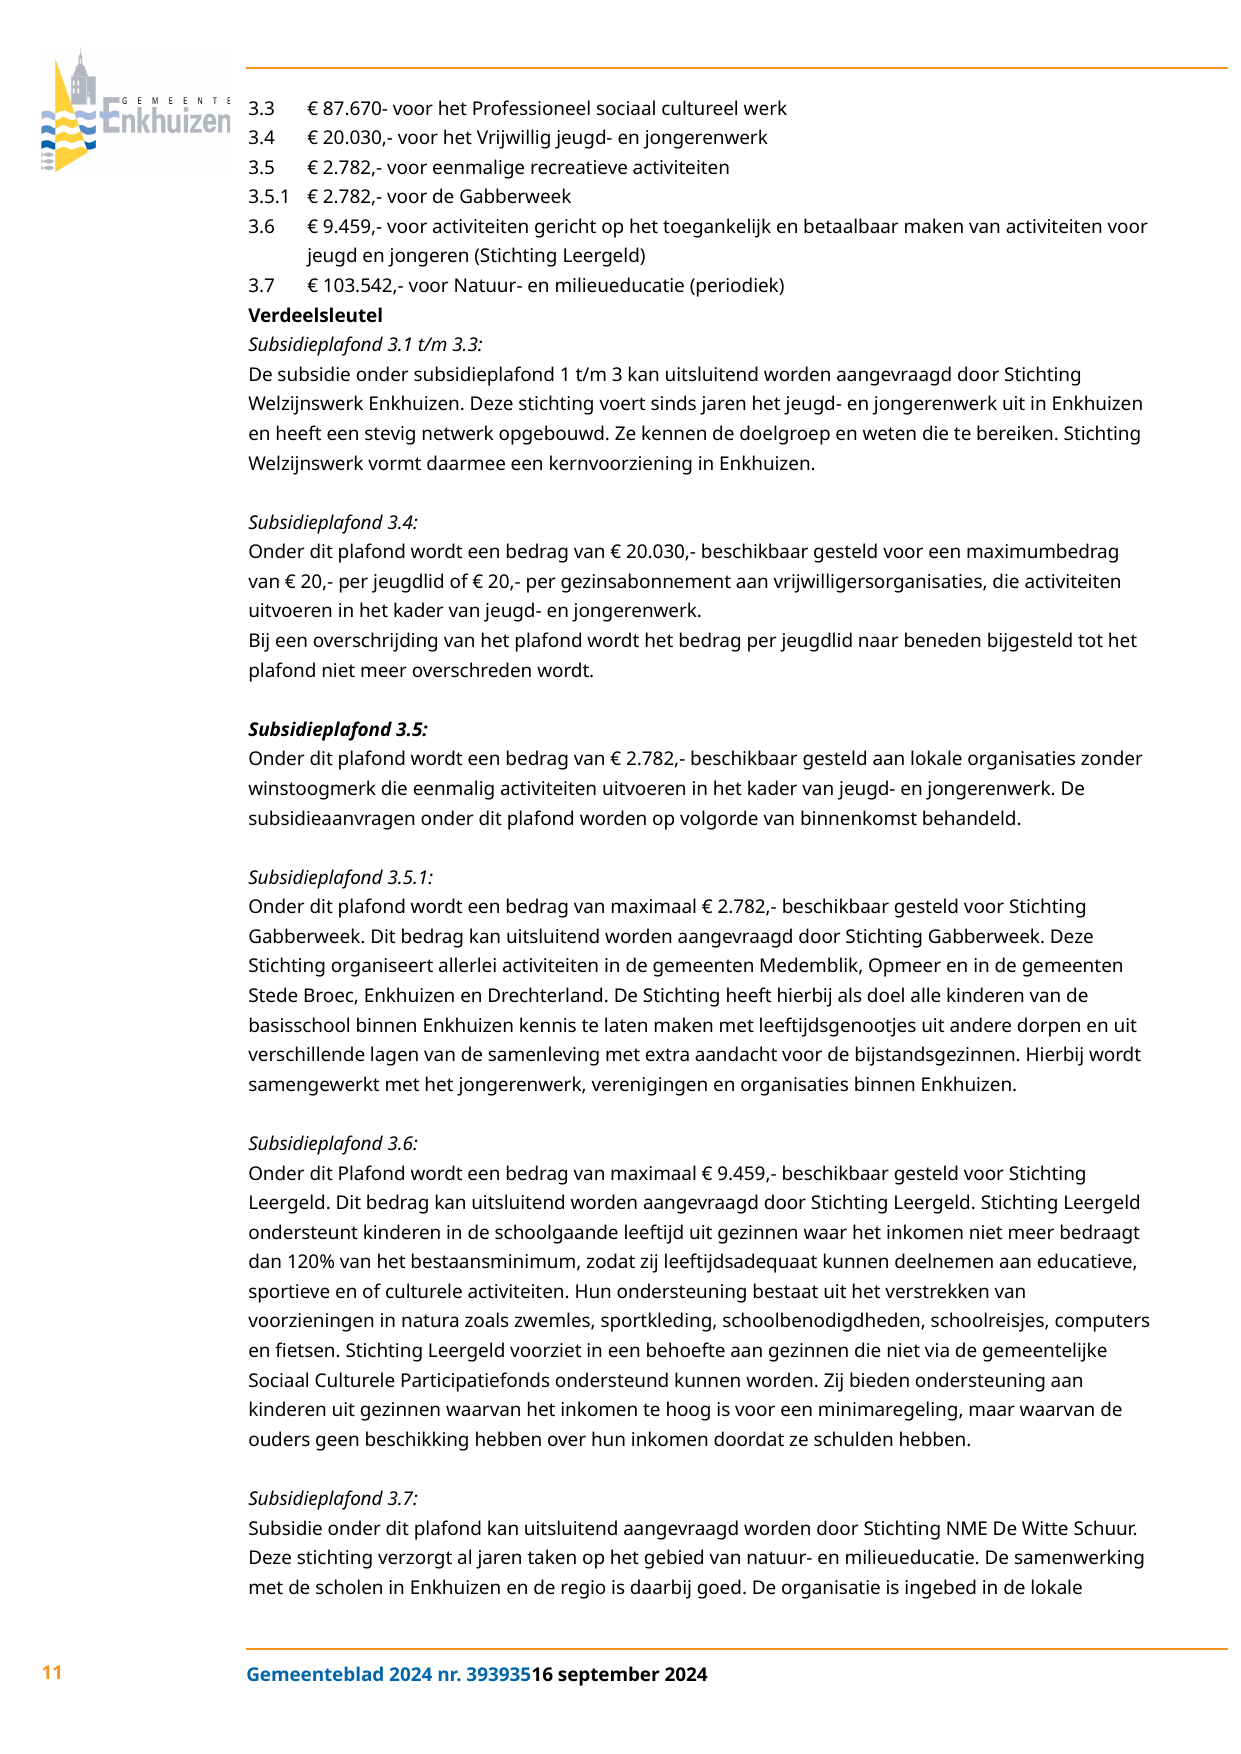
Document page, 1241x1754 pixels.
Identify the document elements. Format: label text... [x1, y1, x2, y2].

list € 2.782,- voor de Gabberweek [248, 183, 1152, 209]
text Subsidieplafond 3.4: [248, 509, 1152, 535]
text Bij een overschrijding van het plafond wordt het bedrag per jeugdlid naar beneden bijgesteld tot het plafond niet meer overschreden wordt. [248, 627, 1152, 683]
list € 87.670- voor het Professioneel sociaal cultureel werk [248, 95, 1152, 121]
text Subsidieplafond 3.5.1: [248, 864, 1152, 890]
list € 20.030,- voor het Vrijwillig jeugd- en jongerenwerk [248, 124, 1152, 150]
text Onder dit plafond wordt een bedrag van € 2.782,- beschikbaar gesteld aan lokale organisaties zonder winstoogmerk die eenmalig activiteiten uitvoeren in het kader van jeugd- en jongerenwerk. De subsidieaanvragen onder dit plafond worden op volgorde van binnenkomst behandeld. [248, 746, 1152, 831]
text Onder dit Plafond wordt een bedrag van maximaal € 9.459,- beschikbaar gesteld voor Stichting Leergeld. Dit bedrag kan uitsluitend worden aangevraagd door Stichting Leergeld. Stichting Leergeld ondersteunt kinderen in de schoolgaande leeftijd uit gezinnen waar het inkomen niet meer bedraagt dan 120% van het bestaansminimum, zodat zij leeftijdsadequaat kunnen deelnemen aan educatieve, sportieve en of culturele activiteiten. Hun ondersteuning bestaat uit het verstrekken van voorzieningen in natura zoals zwemles, sportkleding, schoolbenodigdheden, schoolreisjes, computers en fietsen. Stichting Leergeld voorziet in een behoefte aan gezinnen die niet via de gemeentelijke Sociaal Culturele Participatiefonds ondersteund kunnen worden. Zij bieden ondersteuning aan kinderen uit gezinnen waarvan het inkomen te hoog is voor een minimaregeling, maar waarvan de ouders geen beschikking hebben over hun inkomen doordat ze schulden hebben. [248, 1160, 1152, 1452]
list € 2.782,- voor eenmalige recreatieve activiteiten [248, 154, 1152, 180]
list € 9.459,- voor activiteiten gericht op het toegankelijk en betaalbaar maken van activiteiten voor jeugd en jongeren (Stichting Leergeld) [248, 213, 1152, 268]
text Onder dit plafond wordt een bedrag van maximaal € 2.782,- beschikbaar gesteld voor Stichting Gabberweek. Dit bedrag kan uitsluitend worden aangevraagd door Stichting Gabberweek. Deze Stichting organiseert allerlei activiteiten in de gemeenten Medemblik, Opmeer en in de gemeenten Stede Broec, Enkhuizen en Drechterland. De Stichting heeft hierbij als doel alle kinderen van de basisschool binnen Enkhuizen kennis te laten maken met leeftijdsgenootjes uit andere dorpen en uit verschillende lagen van de samenleving met extra aandacht voor de bijstandsgezinnen. Hierbij wordt samengewerkt met het jongerenwerk, verenigingen en organisaties binnen Enkhuizen. [248, 893, 1152, 1097]
text Subsidieplafond 3.1 t/m 3.3: [248, 331, 1152, 357]
picture [41, 47, 231, 172]
list € 103.542,- voor Natuur- en milieueducatie (periodiek) [248, 272, 1152, 298]
text Verdeelsleutel [248, 302, 1152, 328]
text Subsidieplafond 3.6: [248, 1130, 1152, 1156]
text Subsidie onder dit plafond kan uitsluitend aangevraagd worden door Stichting NME De Witte Schuur. Deze stichting verzorgt al jaren taken op het gebied van natuur- en milieueducatie. De samenwerking met de scholen in Enkhuizen en de regio is daarbij goed. De organisatie is ingebed in de lokale [248, 1515, 1152, 1600]
text De subsidie onder subsidieplafond 1 t/m 3 kan uitsluitend worden aangevraagd door Stichting Welzijnswerk Enkhuizen. Deze stichting voert sinds jaren het jeugd- en jongerenwerk uit in Enkhuizen en heeft een stevig netwerk opgebouwd. Ze kennen de doelgroep en weten die te bereiken. Stichting Welzijnswerk vormt daarmee een kernvoorziening in Enkhuizen. [248, 361, 1152, 476]
text Subsidieplafond 3.7: [248, 1485, 1152, 1511]
text Onder dit plafond wordt een bedrag van € 20.030,- beschikbaar gesteld voor een maximumbedrag van € 20,- per jeugdlid of € 20,- per gezinsabonnement aan vrijwilligersorganisaties, die activiteiten uitvoeren in het kader van jeugd- en jongerenwerk. [248, 538, 1152, 623]
text Subsidieplafond 3.5: [248, 716, 1152, 742]
